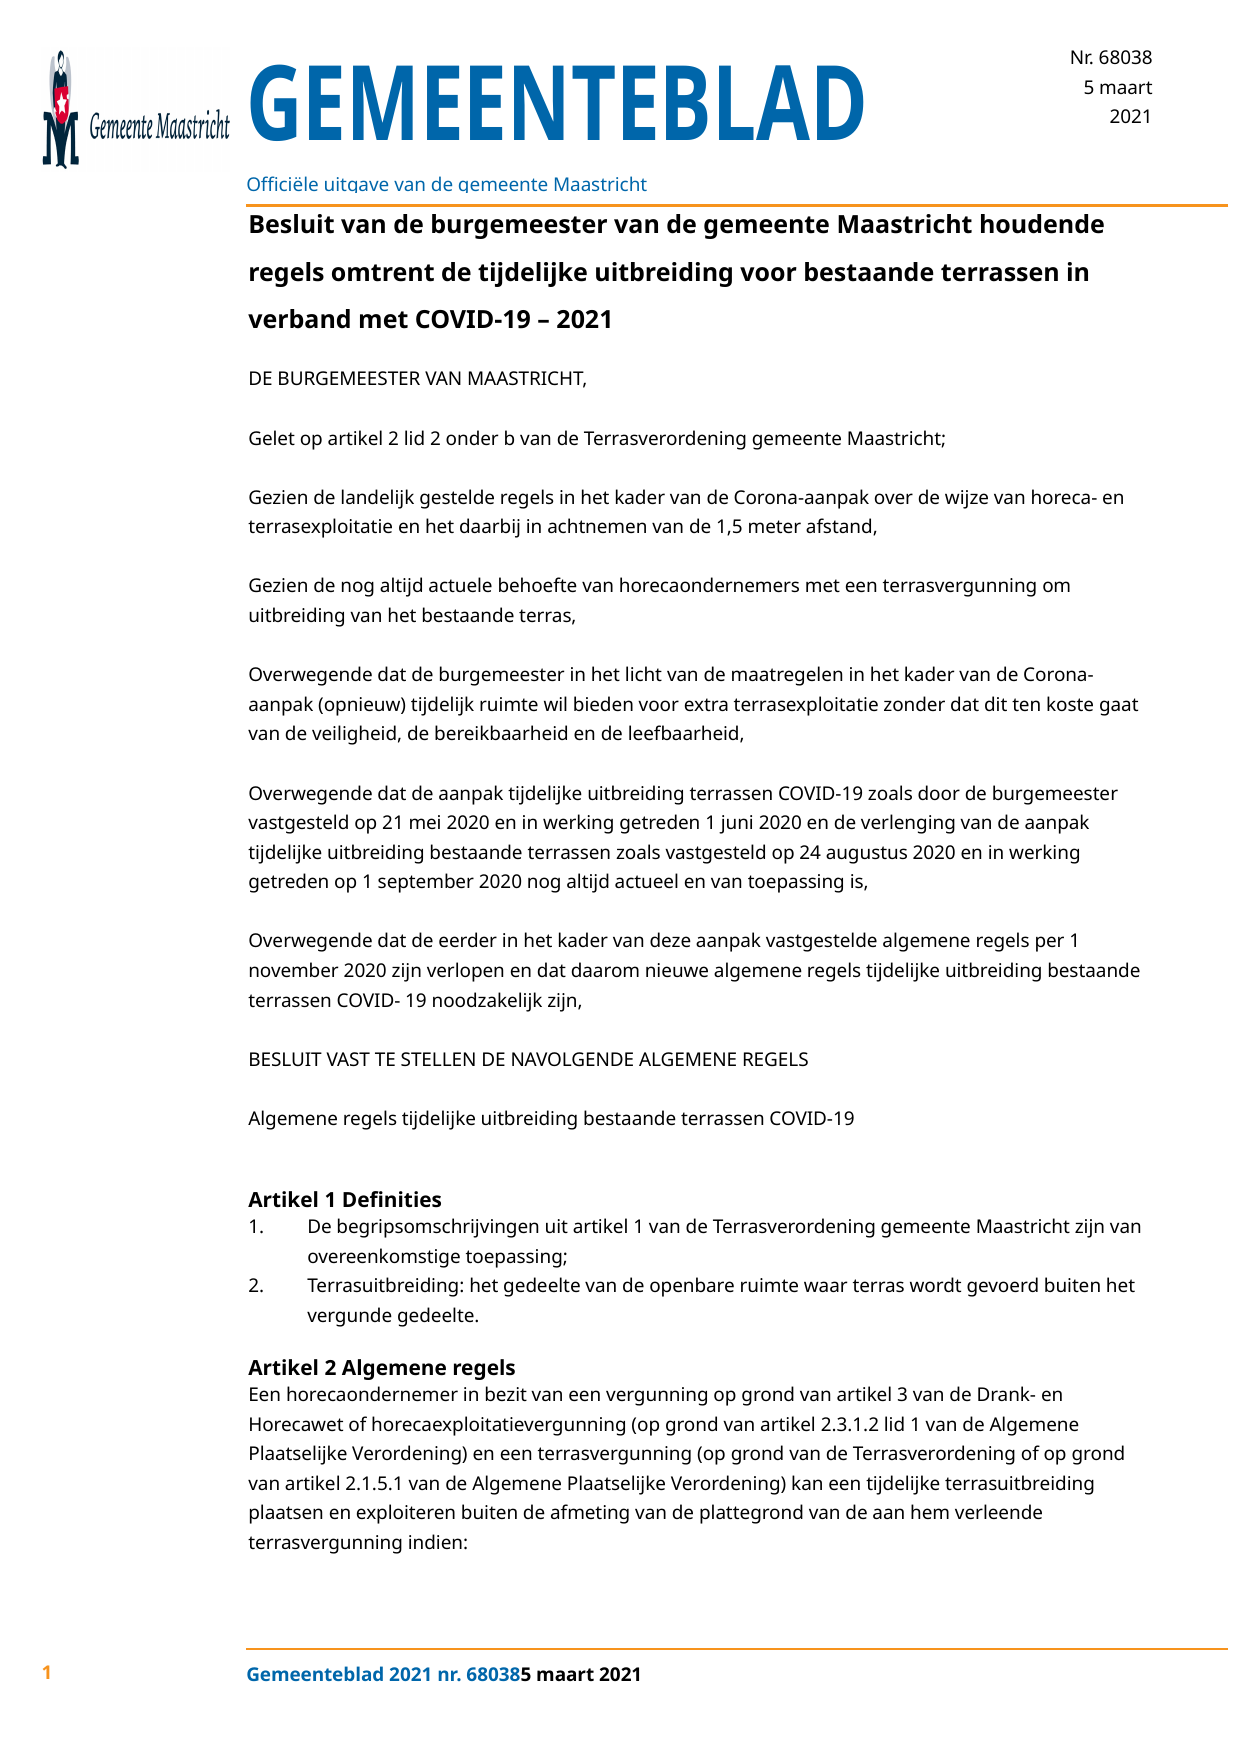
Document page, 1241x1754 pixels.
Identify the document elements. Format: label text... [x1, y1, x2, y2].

text Overwegende dat de eerder in het kader van deze aanpak vastgestelde algemene regels per 1 november 2020 zijn verlopen en dat daarom nieuwe algemene regels tijdelijke uitbreiding bestaande terrassen COVID- 19 noodzakelijk zijn, [248, 928, 1152, 1012]
list De begripsomschrijvingen uit artikel 1 van de Terrasverordening gemeente Maastricht zijn van overeenkomstige toepassing; [248, 1213, 1152, 1269]
picture [41, 47, 231, 172]
text Gelet op artikel 2 lid 2 onder b van de Terrasverordening gemeente Maastricht; [248, 425, 1152, 450]
text Gezien de nog altijd actuele behoefte van horecaondernemers met een terrasvergunning om uitbreiding van het bestaande terras, [248, 573, 1152, 628]
text DE BURGEMEESTER VAN MAASTRICHT, [248, 366, 1152, 391]
text Overwegende dat de burgemeester in het licht van de maatregelen in het kader van de Corona-aanpak (opnieuw) tijdelijk ruimte wil bieden voor extra terrasexploitatie zonder dat dit ten koste gaat van de veiligheid, de bereikbaarheid en de leefbaarheid, [248, 661, 1152, 746]
text Besluit van de burgemeester van de gemeente Maastricht houdende regels omtrent de tijdelijke uitbreiding voor bestaande terrassen in verband met COVID-19 – 2021 [248, 207, 1152, 336]
text Een horecaondernemer in bezit van een vergunning op grond van artikel 3 van de Drank- en Horecawet of horecaexploitatievergunning (op grond van artikel 2.3.1.2 lid 1 van de Algemene Plaatselijke Verordening) en een terrasvergunning (op grond van de Terrasverordening of op grond van artikel 2.1.5.1 van de Algemene Plaatselijke Verordening) kan een tijdelijke terrasuitbreiding plaatsen en exploiteren buiten de afmeting van de plattegrond van de aan hem verleende terrasvergunning indien: [248, 1381, 1152, 1555]
text Algemene regels tijdelijke uitbreiding bestaande terrassen COVID-19 [248, 1105, 1152, 1131]
list Terrasuitbreiding: het gedeelte van de openbare ruimte waar terras wordt gevoerd buiten het vergunde gedeelte. [248, 1273, 1152, 1328]
text Overwegende dat de aanpak tijdelijke uitbreiding terrassen COVID-19 zoals door de burgemeester vastgesteld op 21 mei 2020 en in werking getreden 1 juni 2020 en de verlenging van de aanpak tijdelijke uitbreiding bestaande terrassen zoals vastgesteld op 24 augustus 2020 en in werking getreden op 1 september 2020 nog altijd actueel en van toepassing is, [248, 780, 1152, 894]
text Gezien de landelijk gestelde regels in het kader van de Corona-aanpak over de wijze van horeca- en terrasexploitatie en het daarbij in achtnemen van de 1,5 meter afstand, [248, 484, 1152, 539]
text Artikel 1 Definities [248, 1185, 1152, 1213]
text Artikel 2 Algemene regels [248, 1353, 1152, 1381]
text BESLUIT VAST TE STELLEN DE NAVOLGENDE ALGEMENE REGELS [248, 1046, 1152, 1072]
